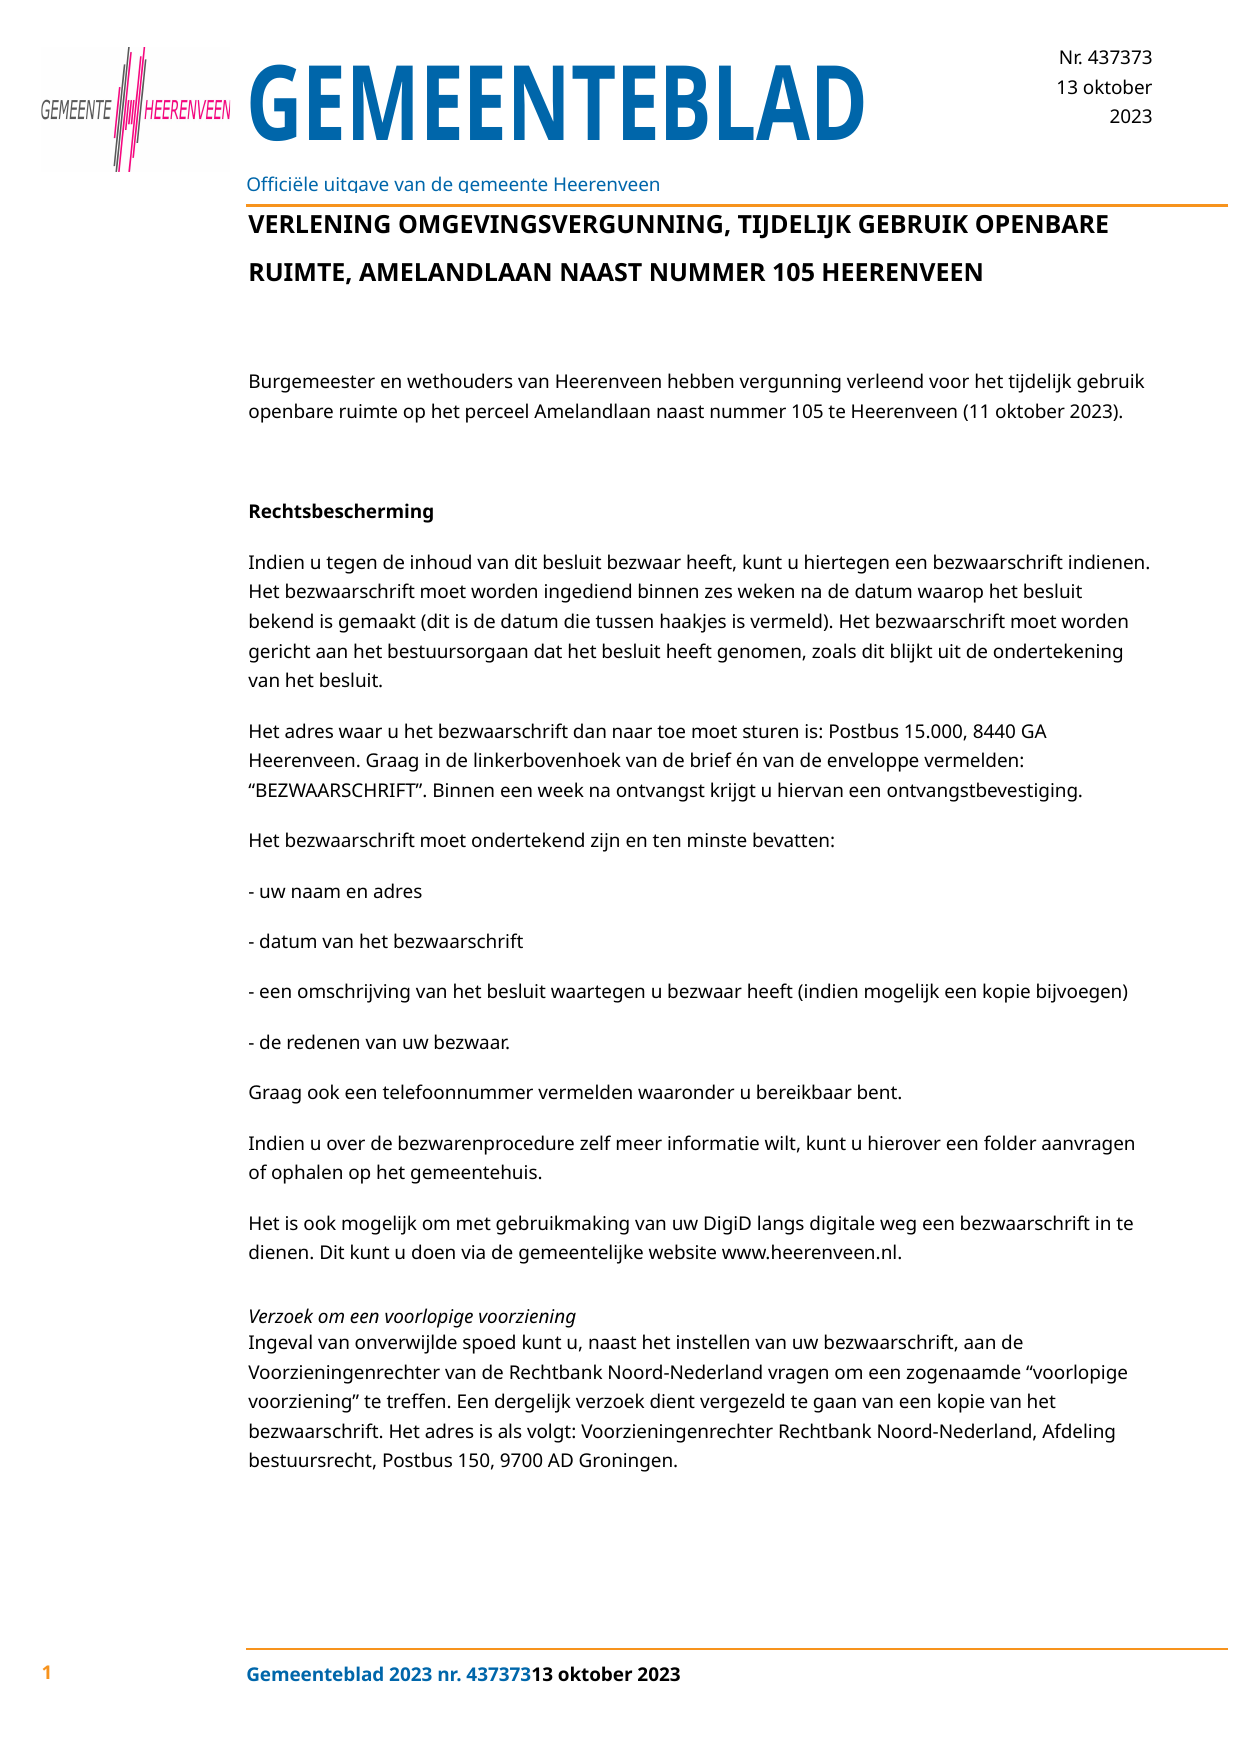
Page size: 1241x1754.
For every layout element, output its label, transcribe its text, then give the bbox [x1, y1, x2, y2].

text Indien u over de bezwarenprocedure zelf meer informatie wilt, kunt u hierover een folder aanvragen of ophalen op het gemeentehuis. [248, 1130, 1152, 1185]
text - uw naam en adres [248, 878, 1152, 904]
text Het bezwaarschrift moet ondertekend zijn en ten minste bevatten: [248, 827, 1152, 853]
text Rechtsbescherming [248, 499, 1152, 524]
text - de redenen van uw bezwaar. [248, 1029, 1152, 1055]
text Indien u tegen de inhoud van dit besluit bezwaar heeft, kunt u hiertegen een bezwaarschrift indienen. Het bezwaarschrift moet worden ingediend binnen zes weken na de datum waarop het besluit bekend is gemaakt (dit is de datum die tussen haakjes is vermeld). Het bezwaarschrift moet worden gericht aan het bestuursorgaan dat het besluit heeft genomen, zoals dit blijkt uit de ondertekening van het besluit. [248, 549, 1152, 693]
text Verzoek om een voorlopige voorziening [248, 1303, 1152, 1329]
text Graag ook een telefoonnummer vermelden waaronder u bereikbaar bent. [248, 1079, 1152, 1105]
text Het is ook mogelijk om met gebruikmaking van uw DigiD langs digitale weg een bezwaarschrift in te dienen. Dit kunt u doen via de gemeentelijke website www.heerenveen.nl. [248, 1210, 1152, 1265]
picture [41, 47, 231, 172]
text - datum van het bezwaarschrift [248, 928, 1152, 954]
text - een omschrijving van het besluit waartegen u bezwaar heeft (indien mogelijk een kopie bijvoegen) [248, 979, 1152, 1004]
text VERLENING OMGEVINGSVERGUNNING, TIJDELIJK GEBRUIK OPENBARE RUIMTE, AMELANDLAAN NAAST NUMMER 105 HEERENVEEN [248, 207, 1152, 288]
text Het adres waar u het bezwaarschrift dan naar toe moet sturen is: Postbus 15.000, 8440 GA Heerenveen. Graag in de linkerbovenhoek van de brief én van de enveloppe vermelden: “BEZWAARSCHRIFT”. Binnen een week na ontvangst krijgt u hiervan een ontvangstbevestiging. [248, 718, 1152, 803]
text Ingeval van onverwijlde spoed kunt u, naast het instellen van uw bezwaarschrift, aan de Voorzieningenrechter van de Rechtbank Noord-Nederland vragen om een zogenaamde “voorlopige voorziening” te treffen. Een dergelijk verzoek dient vergezeld te gaan van een kopie van het bezwaarschrift. Het adres is als volgt: Voorzieningenrechter Rechtbank Noord-Nederland, Afdeling bestuursrecht, Postbus 150, 9700 AD Groningen. [248, 1329, 1152, 1473]
text Burgemeester en wethouders van Heerenveen hebben vergunning verleend voor het tijdelijk gebruik openbare ruimte op het perceel Amelandlaan naast nummer 105 te Heerenveen (11 oktober 2023). [248, 368, 1152, 424]
